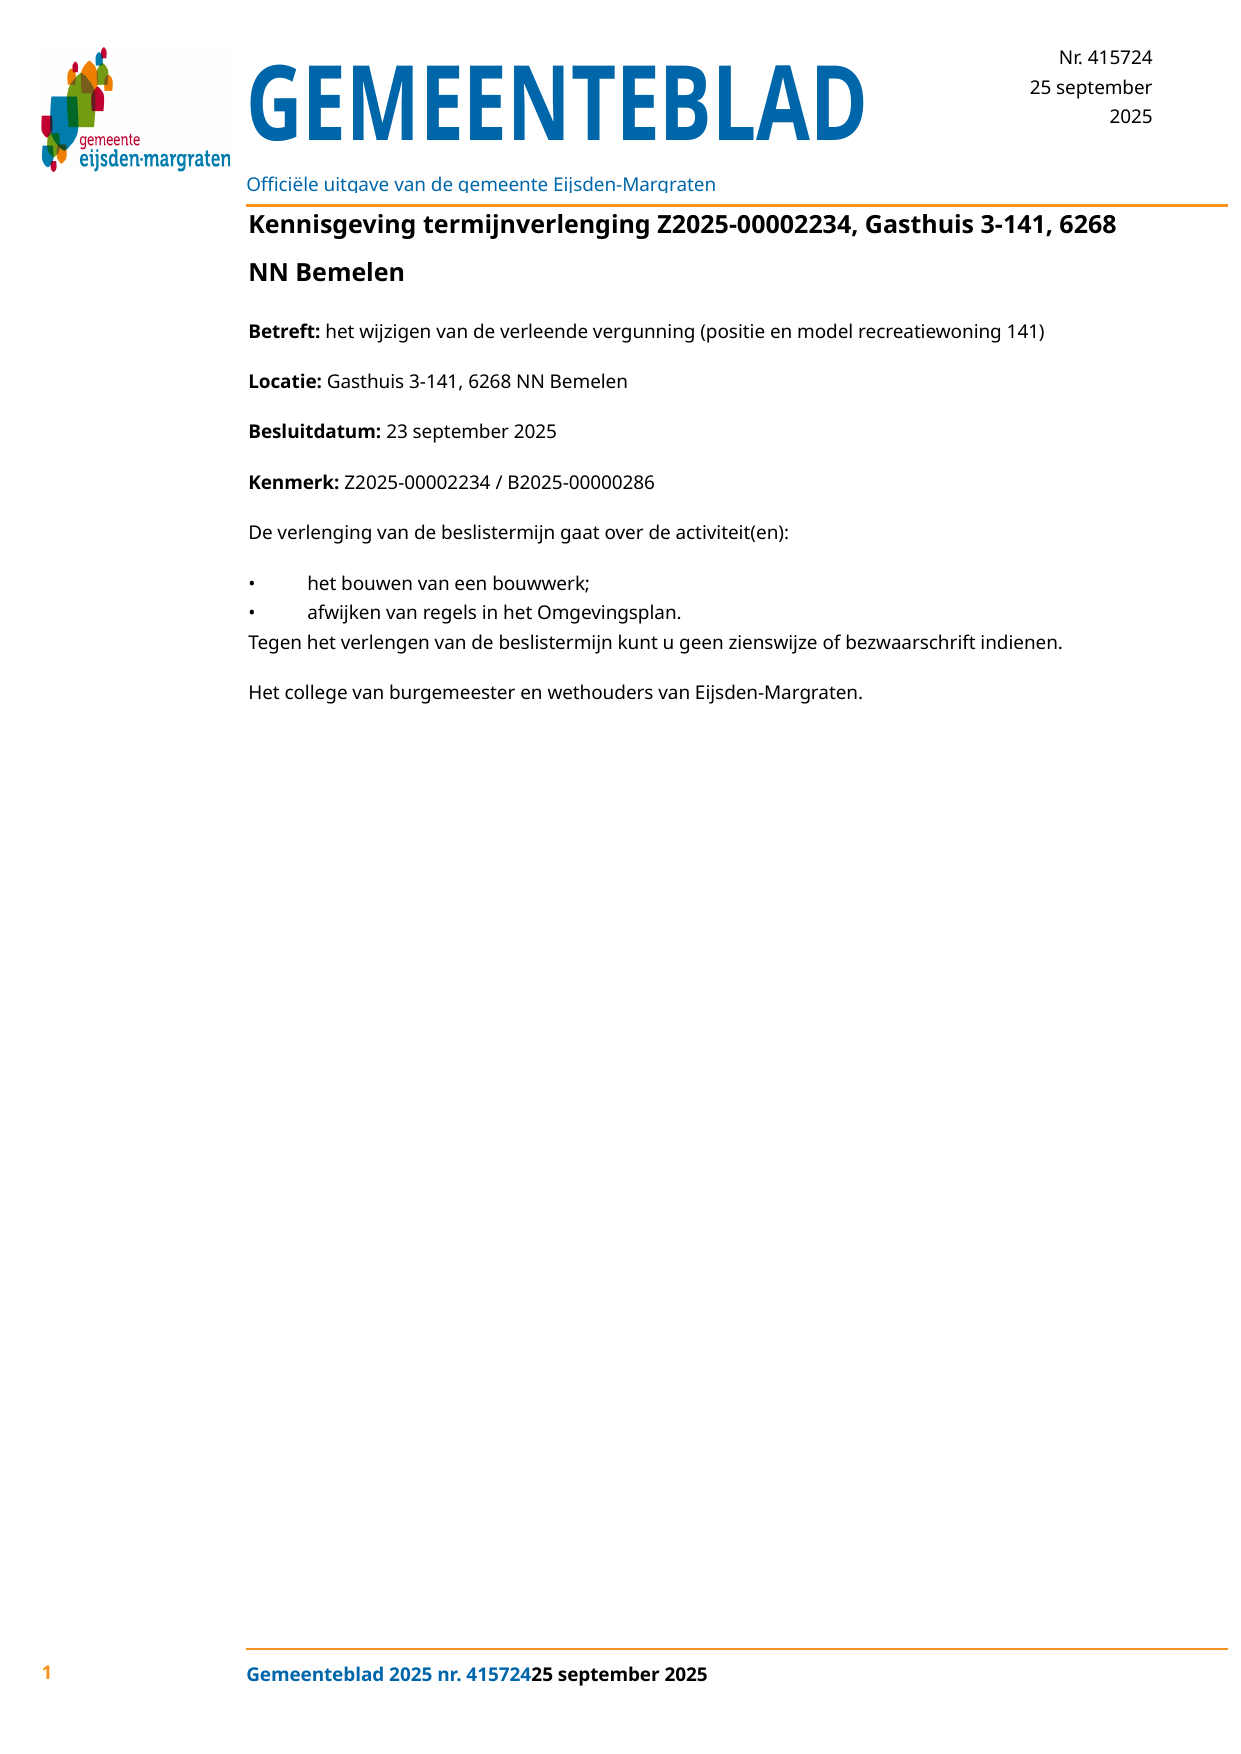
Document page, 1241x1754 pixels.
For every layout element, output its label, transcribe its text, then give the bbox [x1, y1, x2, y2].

text Tegen het verlengen van de beslistermijn kunt u geen zienswijze of bezwaarschrift indienen. [248, 629, 1152, 655]
text Locatie: Gasthuis 3-141, 6268 NN Bemelen [248, 368, 1152, 394]
text Het college van burgemeester en wethouders van Eijsden-Margraten. [248, 679, 1152, 705]
text Besluitdatum: 23 september 2025 [248, 419, 1152, 444]
list het bouwen van een bouwwerk; [248, 570, 1152, 596]
picture [41, 47, 231, 172]
text Kenmerk: Z2025-00002234 / B2025-00000286 [248, 469, 1152, 495]
text De verlenging van de beslistermijn gaat over de activiteit(en): [248, 519, 1152, 545]
text Kennisgeving termijnverlenging Z2025-00002234, Gasthuis 3-141, 6268 NN Bemelen [248, 207, 1152, 288]
text Betreft: het wijzigen van de verleende vergunning (positie en model recreatiewoning 141) [248, 318, 1152, 344]
list afwijken van regels in het Omgevingsplan. [248, 599, 1152, 625]
